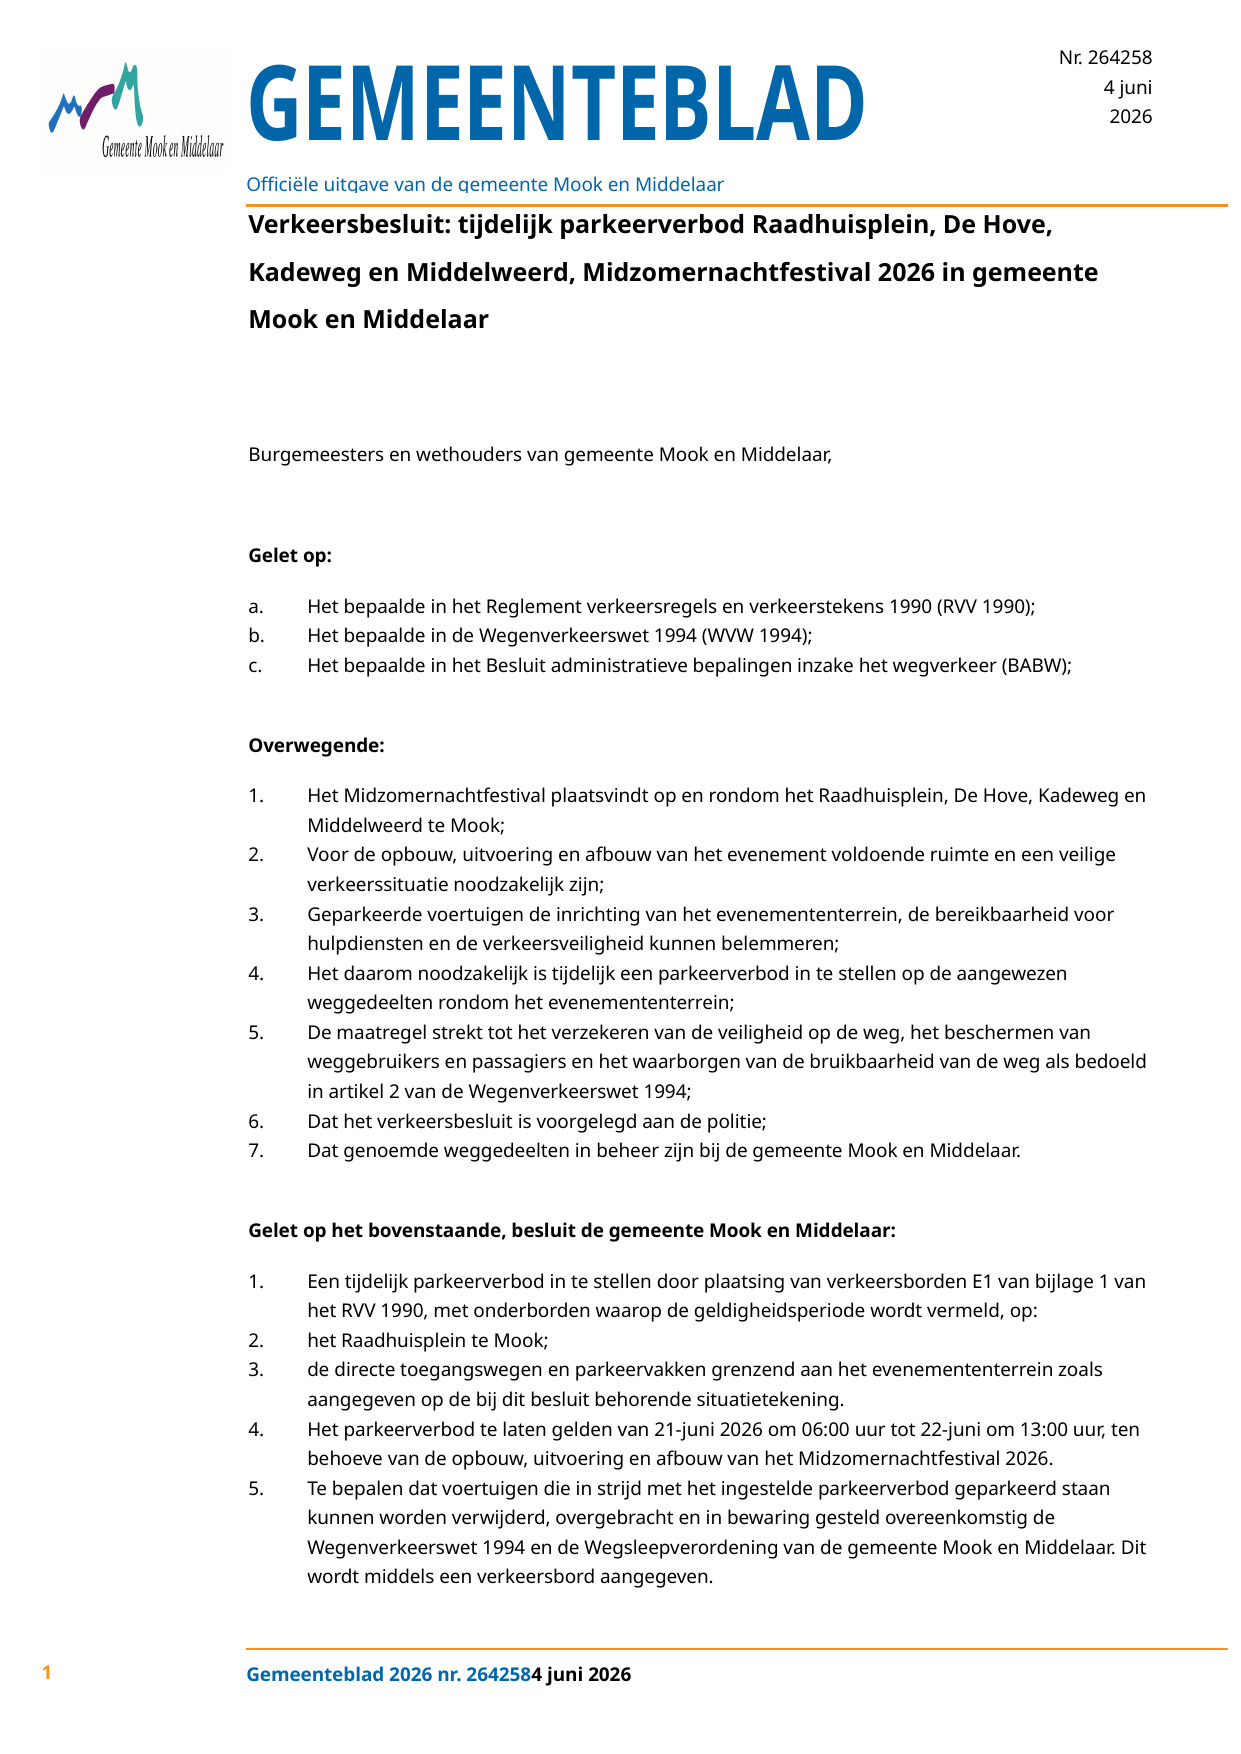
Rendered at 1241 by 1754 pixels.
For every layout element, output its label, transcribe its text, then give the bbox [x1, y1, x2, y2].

text Verkeersbesluit: tijdelijk parkeerverbod Raadhuisplein, De Hove, Kadeweg en Middelweerd, Midzomernachtfestival 2026 in gemeente Mook en Middelaar [248, 207, 1152, 336]
text Gelet op het bovenstaande, besluit de gemeente Mook en Middelaar: [248, 1217, 1152, 1243]
list Het bepaalde in de Wegenverkeerswet 1994 (WVW 1994); [248, 622, 1152, 648]
list Dat genoemde weggedeelten in beheer zijn bij de gemeente Mook en Middelaar. [248, 1137, 1152, 1163]
list het Raadhuisplein te Mook; [248, 1327, 1152, 1353]
list Het Midzomernachtfestival plaatsvindt op en rondom het Raadhuisplein, De Hove, Kadeweg en Middelweerd te Mook; [248, 782, 1152, 838]
list Het parkeerverbod te laten gelden van 21-juni 2026 om 06:00 uur tot 22-juni om 13:00 uur, ten behoeve van de opbouw, uitvoering en afbouw van het Midzomernachtfestival 2026. [248, 1416, 1152, 1471]
picture [41, 47, 231, 172]
list Het bepaalde in het Reglement verkeersregels en verkeerstekens 1990 (RVV 1990); [248, 593, 1152, 619]
list de directe toegangswegen en parkeervakken grenzend aan het evenemententerrein zoals aangegeven op de bij dit besluit behorende situatietekening. [248, 1357, 1152, 1412]
list Geparkeerde voertuigen de inrichting van het evenemententerrein, de bereikbaarheid voor hulpdiensten en de verkeersveiligheid kunnen belemmeren; [248, 901, 1152, 956]
list Voor de opbouw, uitvoering en afbouw van het evenement voldoende ruimte en een veilige verkeerssituatie noodzakelijk zijn; [248, 842, 1152, 897]
text Gelet op: [248, 542, 1152, 568]
list De maatregel strekt tot het verzekeren van de veiligheid op de weg, het beschermen van weggebruikers en passagiers en het waarborgen van de bruikbaarheid van de weg als bedoeld in artikel 2 van de Wegenverkeerswet 1994; [248, 1019, 1152, 1104]
list Het bepaalde in het Besluit administratieve bepalingen inzake het wegverkeer (BABW); [248, 652, 1152, 678]
text Overwegende: [248, 732, 1152, 758]
text Burgemeesters en wethouders van gemeente Mook en Middelaar, [248, 442, 1152, 467]
list Het daarom noodzakelijk is tijdelijk een parkeerverbod in te stellen op de aangewezen weggedeelten rondom het evenemententerrein; [248, 960, 1152, 1015]
list Een tijdelijk parkeerverbod in te stellen door plaatsing van verkeersborden E1 van bijlage 1 van het RVV 1990, met onderborden waarop de geldigheidsperiode wordt vermeld, op: [248, 1268, 1152, 1323]
list Dat het verkeersbesluit is voorgelegd aan de politie; [248, 1108, 1152, 1134]
list Te bepalen dat voertuigen die in strijd met het ingestelde parkeerverbod geparkeerd staan kunnen worden verwijderd, overgebracht en in bewaring gesteld overeenkomstig de Wegenverkeerswet 1994 en de Wegsleepverordening van de gemeente Mook en Middelaar. Dit wordt middels een verkeersbord aangegeven. [248, 1475, 1152, 1589]
